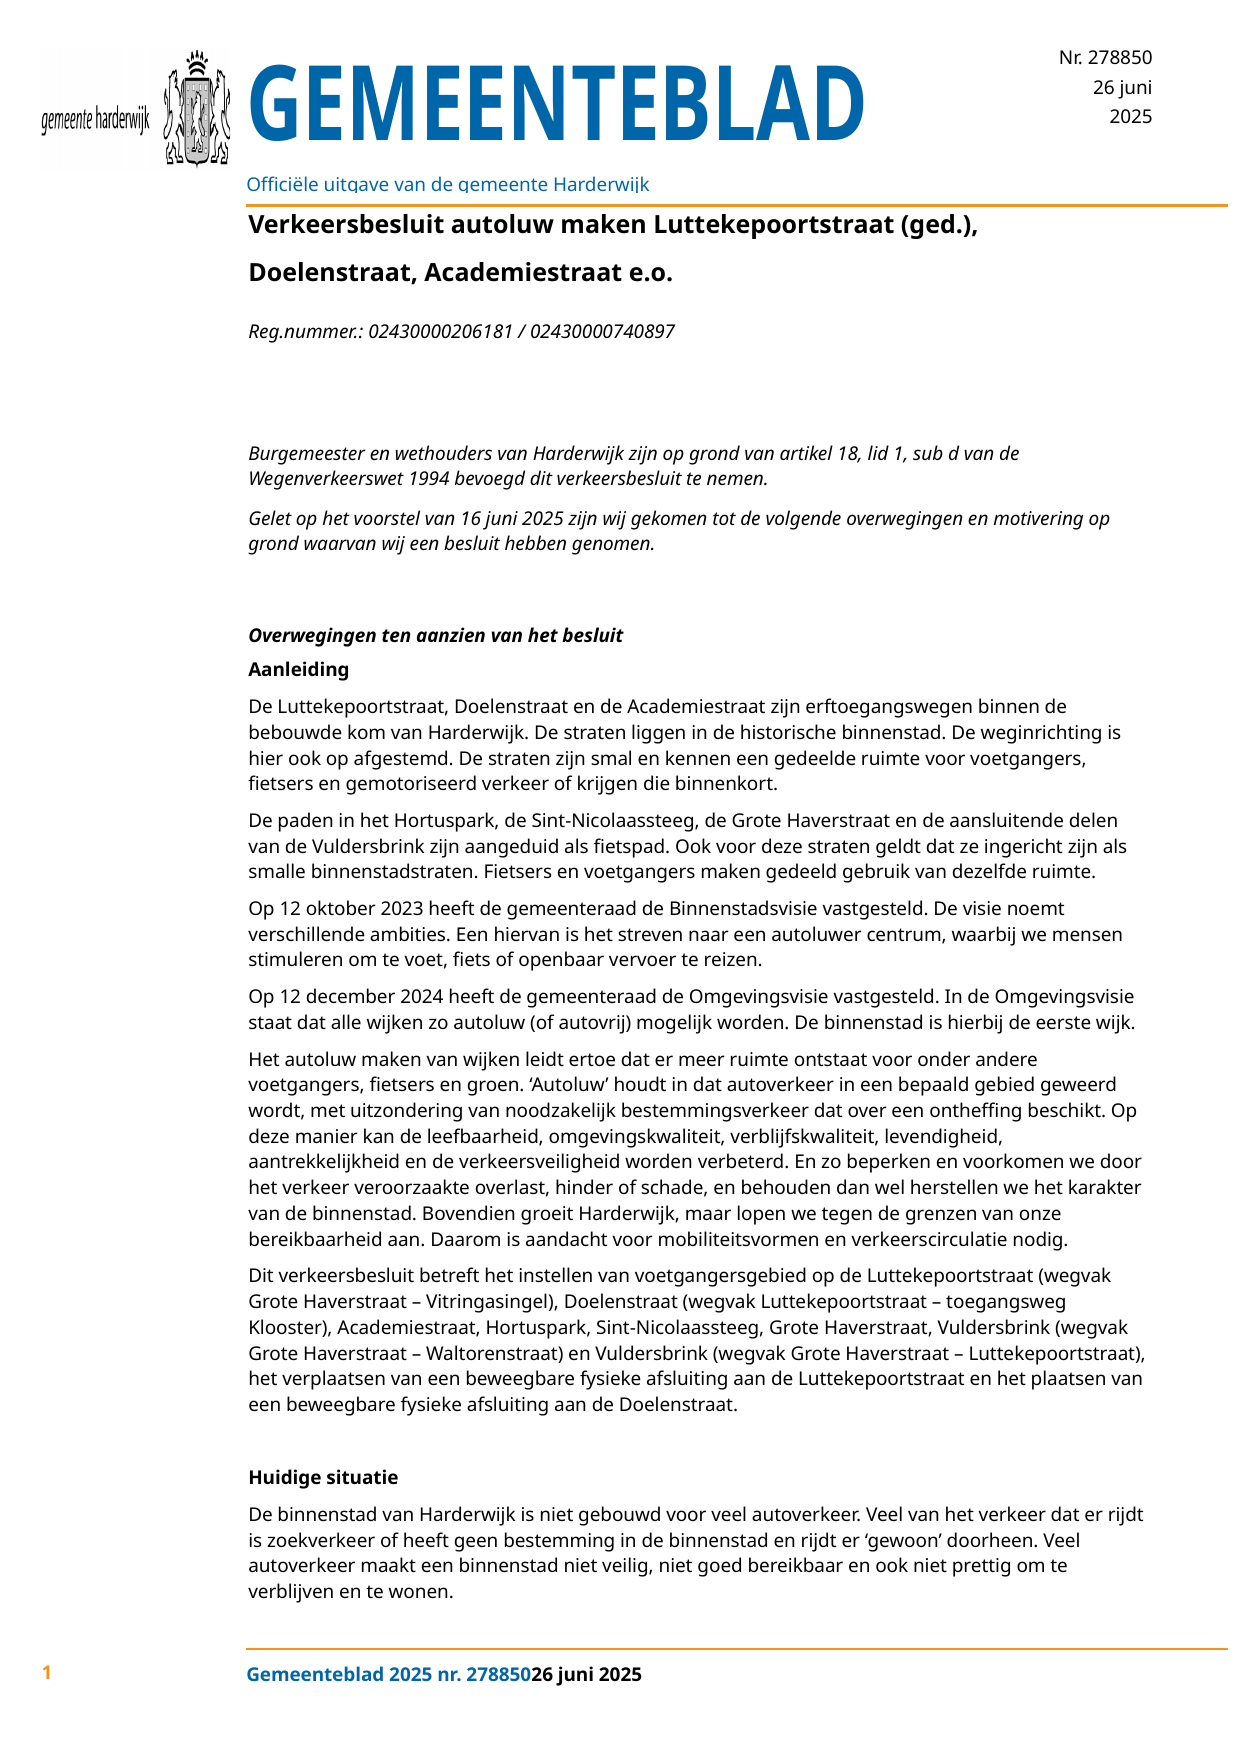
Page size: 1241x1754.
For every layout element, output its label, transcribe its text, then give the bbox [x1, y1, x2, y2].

text Aanleiding [248, 657, 1152, 682]
text De Luttekepoortstraat, Doelenstraat en de Academiestraat zijn erftoegangswegen binnen de bebouwde kom van Harderwijk. De straten liggen in de historische binnenstad. De weginrichting is hier ook op afgestemd. De straten zijn smal en kennen een gedeelde ruimte voor voetgangers, fietsers en gemotoriseerd verkeer of krijgen die binnenkort. [248, 693, 1152, 796]
text De paden in het Hortuspark, de Sint-Nicolaassteeg, de Grote Haverstraat en de aansluitende delen van de Vuldersbrink zijn aangeduid als fietspad. Ook voor deze straten geldt dat ze ingericht zijn als smalle binnenstadstraten. Fietsers en voetgangers maken gedeeld gebruik van dezelfde ruimte. [248, 807, 1152, 884]
picture [41, 47, 231, 172]
text Burgemeester en wethouders van Harderwijk zijn op grond van artikel 18, lid 1, sub d van de Wegenverkeerswet 1994 bevoegd dit verkeersbesluit te nemen. [248, 440, 1152, 491]
text Op 12 oktober 2023 heeft de gemeenteraad de Binnenstadsvisie vastgesteld. De visie noemt verschillende ambities. Een hiervan is het streven naar een autoluwer centrum, waarbij we mensen stimuleren om te voet, fiets of openbaar vervoer te reizen. [248, 895, 1152, 972]
text Dit verkeersbesluit betreft het instellen van voetgangersgebied op de Luttekepoortstraat (wegvak Grote Haverstraat – Vitringasingel), Doelenstraat (wegvak Luttekepoortstraat – toegangsweg Klooster), Academiestraat, Hortuspark, Sint-Nicolaassteeg, Grote Haverstraat, Vuldersbrink (wegvak Grote Haverstraat – Waltorenstraat) en Vuldersbrink (wegvak Grote Haverstraat – Luttekepoortstraat), het verplaatsen van een beweegbare fysieke afsluiting aan de Luttekepoortstraat en het plaatsen van een beweegbare fysieke afsluiting aan de Doelenstraat. [248, 1262, 1152, 1417]
text Het autoluw maken van wijken leidt ertoe dat er meer ruimte ontstaat voor onder andere voetgangers, fietsers en groen. ‘Autoluw’ houdt in dat autoverkeer in een bepaald gebied geweerd wordt, met uitzondering van noodzakelijk bestemmingsverkeer dat over een ontheffing beschikt. Op deze manier kan de leefbaarheid, omgevingskwaliteit, verblijfskwaliteit, levendigheid, aantrekkelijkheid en de verkeersveiligheid worden verbeterd. En zo beperken en voorkomen we door het verkeer veroorzaakte overlast, hinder of schade, en behouden dan wel herstellen we het karakter van de binnenstad. Bovendien groeit Harderwijk, maar lopen we tegen de grenzen van onze bereikbaarheid aan. Daarom is aandacht voor mobiliteitsvormen en verkeerscirculatie nodig. [248, 1046, 1152, 1252]
text Overwegingen ten aanzien van het besluit [248, 622, 1152, 648]
text Op 12 december 2024 heeft de gemeenteraad de Omgevingsvisie vastgesteld. In de Omgevingsvisie staat dat alle wijken zo autoluw (of autovrij) mogelijk worden. De binnenstad is hierbij de eerste wijk. [248, 983, 1152, 1035]
text Huidige situatie [248, 1464, 1152, 1490]
text Reg.nummer.: 02430000206181 / 02430000740897 [248, 318, 1152, 344]
text Verkeersbesluit autoluw maken Luttekepoortstraat (ged.), Doelenstraat, Academiestraat e.o. [248, 207, 1152, 288]
text De binnenstad van Harderwijk is niet gebouwd voor veel autoverkeer. Veel van het verkeer dat er rijdt is zoekverkeer of heeft geen bestemming in de binnenstad en rijdt er ‘gewoon’ doorheen. Veel autoverkeer maakt een binnenstad niet veilig, niet goed bereikbaar en ook niet prettig om te verblijven en te wonen. [248, 1501, 1152, 1604]
text Gelet op het voorstel van 16 juni 2025 zijn wij gekomen tot de volgende overwegingen en motivering op grond waarvan wij een besluit hebben genomen. [248, 505, 1152, 556]
